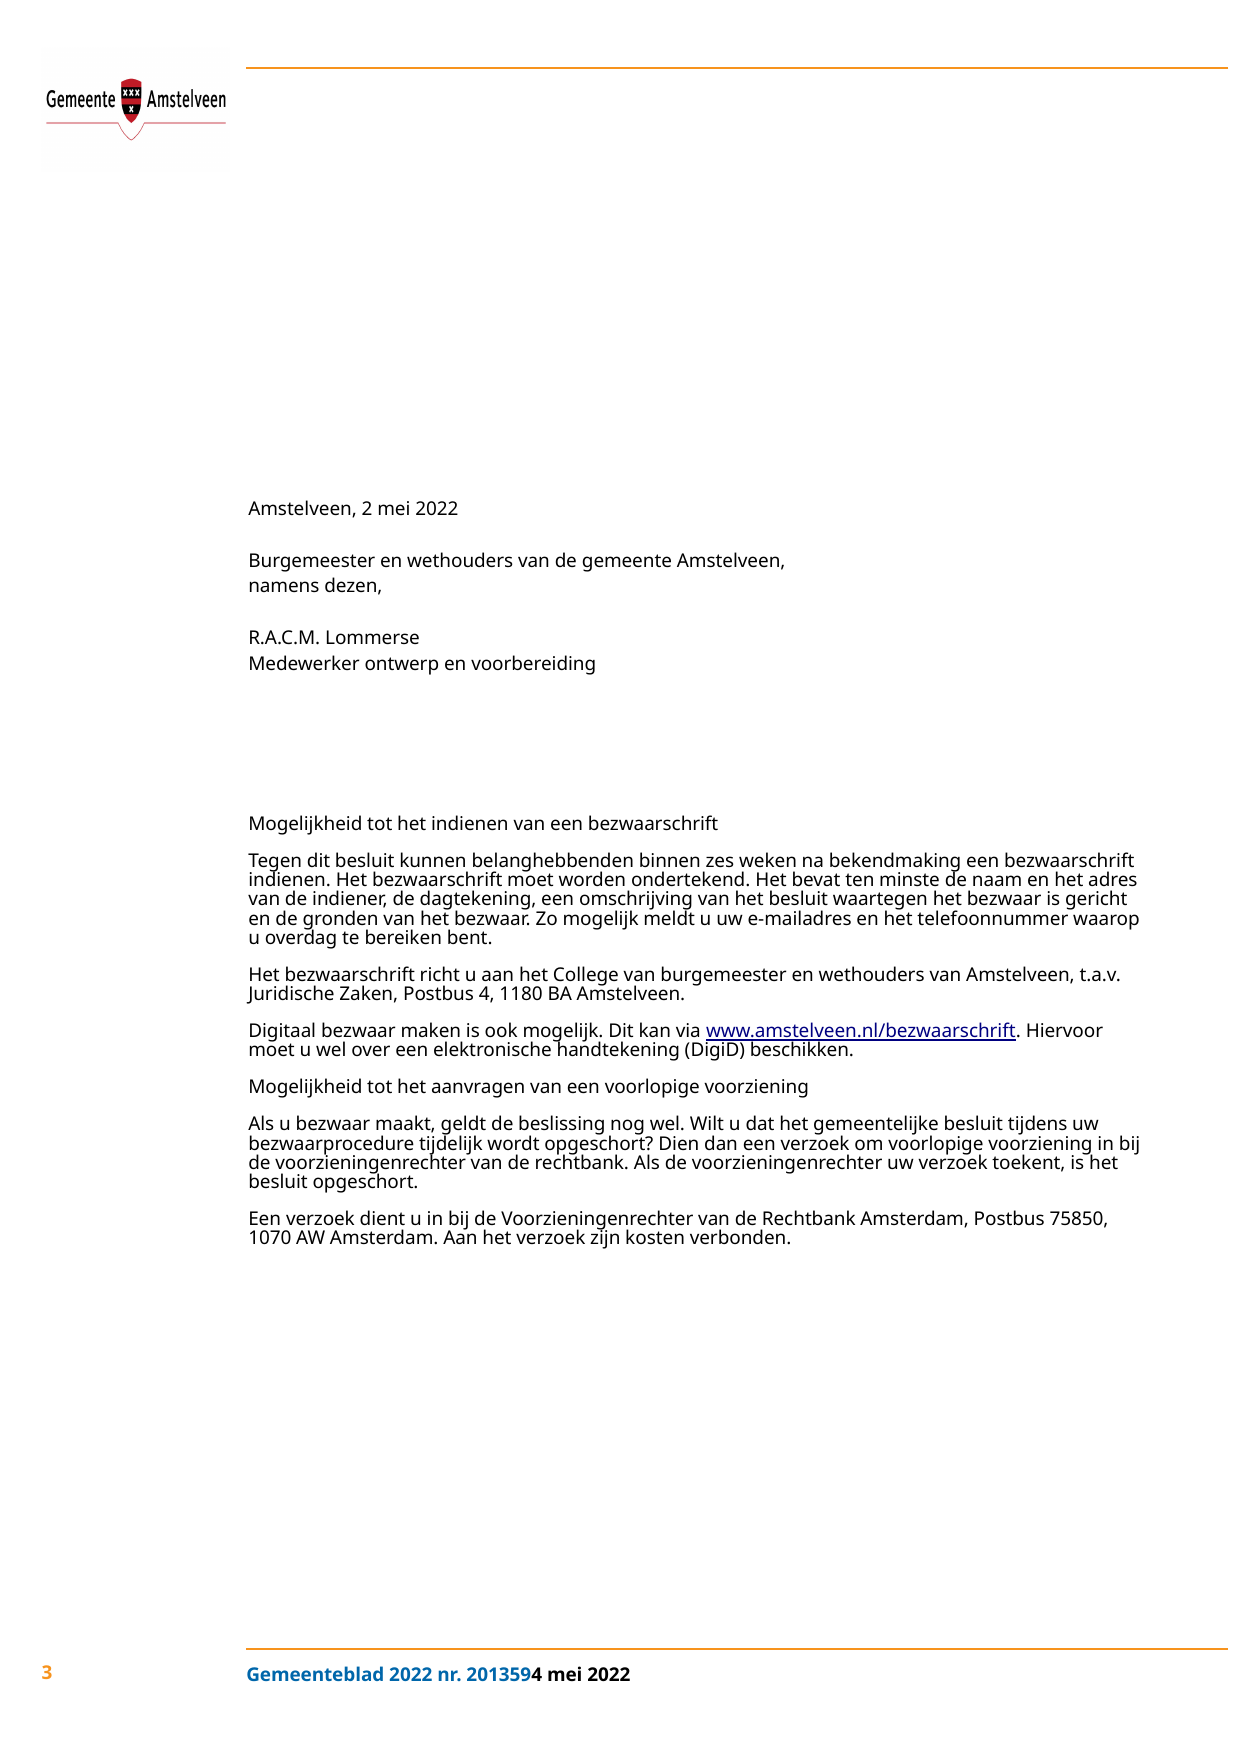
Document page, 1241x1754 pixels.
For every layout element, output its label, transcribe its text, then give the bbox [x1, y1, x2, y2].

text namens dezen, [248, 573, 1152, 598]
text Tegen dit besluit kunnen belanghebbenden binnen zes weken na bekendmaking een bezwaarschrift indienen. Het bezwaarschrift moet worden ondertekend. Het bevat ten minste de naam en het adres van de indiener, de dagtekening, een omschrijving van het besluit waartegen het bezwaar is gericht en de gronden van het bezwaar. Zo mogelijk meldt u uw e-mailadres en het telefoonnummer waarop u overdag te bereiken bent. [248, 852, 1152, 948]
picture [41, 47, 231, 172]
text R.A.C.M. Lommerse [248, 624, 1152, 650]
text Een verzoek dient u in bij de Voorzieningenrechter van de Rechtbank Amsterdam, Postbus 75850, 1070 AW Amsterdam. Aan het verzoek zijn kosten verbonden. [248, 1210, 1152, 1248]
text Mogelijkheid tot het aanvragen van een voorlopige voorziening [248, 1078, 1152, 1097]
text Amstelveen, 2 mei 2022 [248, 496, 1152, 521]
text Burgemeester en wethouders van de gemeente Amstelveen, [248, 547, 1152, 573]
text Als u bezwaar maakt, geldt de beslissing nog wel. Wilt u dat het gemeentelijke besluit tijdens uw bezwaarprocedure tijdelijk wordt opgeschort? Dien dan een verzoek om voorlopige voorziening in bij de voorzieningenrechter van de rechtbank. Als de voorzieningenrechter uw verzoek toekent, is het besluit opgeschort. [248, 1115, 1152, 1192]
text Medewerker ontwerp en voorbereiding [248, 650, 1152, 676]
text Digitaal bezwaar maken is ook mogelijk. Dit kan via www.amstelveen.nl/bezwaarschrift. Hiervoor moet u wel over een elektronische handtekening (DigiD) beschikken. [248, 1022, 1152, 1061]
text Mogelijkheid tot het indienen van een bezwaarschrift [248, 815, 1152, 834]
text Het bezwaarschrift richt u aan het College van burgemeester en wethouders van Amstelveen, t.a.v. Juridische Zaken, Postbus 4, 1180 BA Amstelveen. [248, 966, 1152, 1004]
